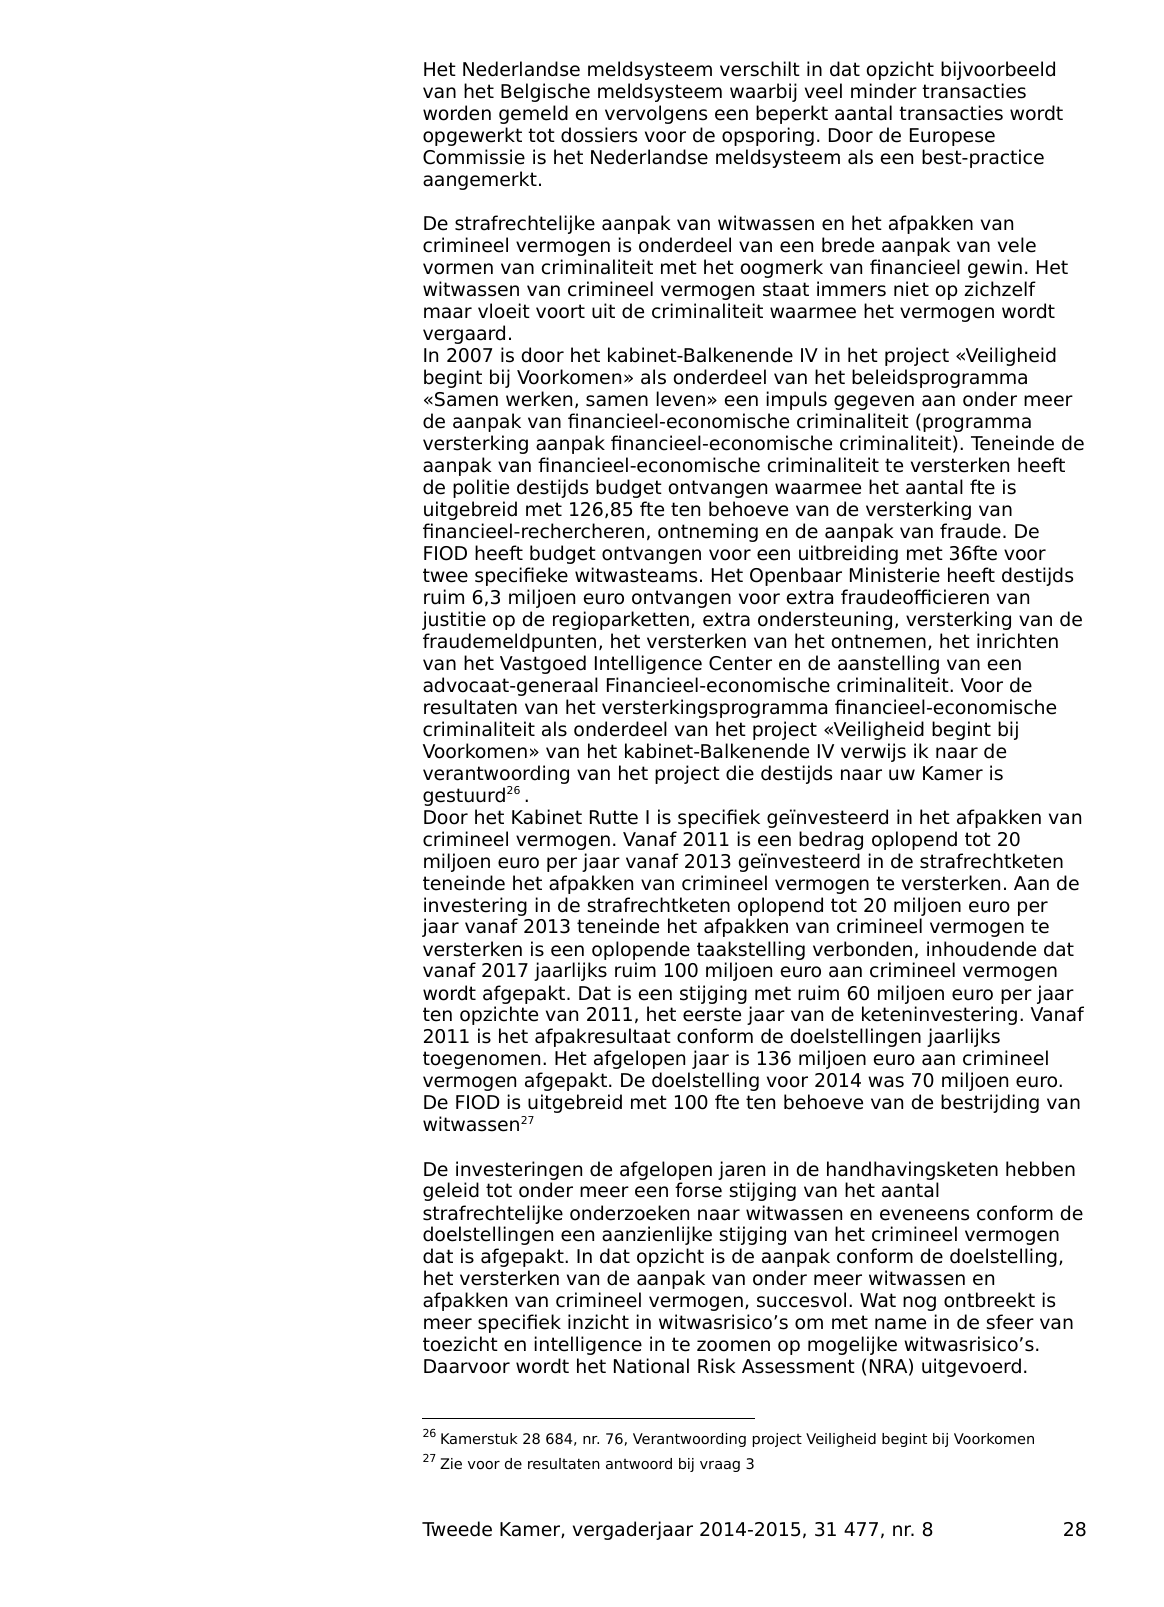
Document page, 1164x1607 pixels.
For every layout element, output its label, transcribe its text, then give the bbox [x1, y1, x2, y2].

text De FIOD is uitgebreid met 100 fte ten behoeve van de bestrijding van witwassen [422, 1092, 1087, 1136]
text Door het Kabinet Rutte I is specifiek geïnvesteerd in het afpakken van crimineel vermogen. Vanaf 2011 is een bedrag oplopend tot 20 miljoen euro per jaar vanaf 2013 geïnvesteerd in de strafrechtketen teneinde het afpakken van crimineel vermogen te versterken. Aan de investering in de strafrechtketen oplopend tot 20 miljoen euro per jaar vanaf 2013 teneinde het afpakken van crimineel vermogen te versterken is een oplopende taakstelling verbonden, inhoudende dat vanaf 2017 jaarlijks ruim 100 miljoen euro aan crimineel vermogen wordt afgepakt. Dat is een stijging met ruim 60 miljoen euro per jaar ten opzichte van 2011, het eerste jaar van de keteninvestering. Vanaf 2011 is het afpakresultaat conform de doelstellingen jaarlijks toegenomen. Het afgelopen jaar is 136 miljoen euro aan crimineel vermogen afgepakt. De doelstelling voor 2014 was 70 miljoen euro. [422, 807, 1087, 1092]
text De investeringen de afgelopen jaren in de handhavingsketen hebben geleid tot onder meer een forse stijging van het aantal strafrechtelijke onderzoeken naar witwassen en eveneens conform de doelstellingen een aanzienlijke stijging van het crimineel vermogen dat is afgepakt. In dat opzicht is de aanpak conform de doelstelling, het versterken van de aanpak van onder meer witwassen en afpakken van crimineel vermogen, succesvol. Wat nog ontbreekt is meer specifiek inzicht in witwasrisico’s om met name in de sfeer van toezicht en intelligence in te zoomen op mogelijke witwasrisico’s. Daarvoor wordt het National Risk Assessment (NRA) uitgevoerd. [422, 1158, 1087, 1378]
text De strafrechtelijke aanpak van witwassen en het afpakken van crimineel vermogen is onderdeel van een brede aanpak van vele vormen van criminaliteit met het oogmerk van financieel gewin. Het witwassen van crimineel vermogen staat immers niet op zichzelf maar vloeit voort uit de criminaliteit waarmee het vermogen wordt vergaard. [422, 213, 1087, 345]
text Het Nederlandse meldsysteem verschilt in dat opzicht bijvoorbeeld van het Belgische meldsysteem waarbij veel minder transacties worden gemeld en vervolgens een beperkt aantal transacties wordt opgewerkt tot dossiers voor de opsporing. Door de Europese Commissie is het Nederlandse meldsysteem als een best-practice aangemerkt. [422, 59, 1087, 191]
text In 2007 is door het kabinet-Balkenende IV in het project «Veiligheid begint bij Voorkomen» als onderdeel van het beleidsprogramma «Samen werken, samen leven» een impuls gegeven aan onder meer de aanpak van financieel-economische criminaliteit (programma versterking aanpak financieel-economische criminaliteit). Teneinde de aanpak van financieel-economische criminaliteit te versterken heeft de politie destijds budget ontvangen waarmee het aantal fte is uitgebreid met 126,85 fte ten behoeve van de versterking van financieel-rechercheren, ontneming en de aanpak van fraude. De FIOD heeft budget ontvangen voor een uitbreiding met 36fte voor twee specifieke witwasteams. Het Openbaar Ministerie heeft destijds ruim 6,3 miljoen euro ontvangen voor extra fraudeofficieren van justitie op de regioparketten, extra ondersteuning, versterking van de fraudemeldpunten, het versterken van het ontnemen, het inrichten van het Vastgoed Intelligence Center en de aanstelling van een advocaat-generaal Financieel-economische criminaliteit. Voor de resultaten van het versterkingsprogramma financieel-economische criminaliteit als onderdeel van het project «Veiligheid begint bij Voorkomen» van het kabinet-Balkenende IV verwijs ik naar de verantwoording van het project die destijds naar uw Kamer is gestuurd. [422, 345, 1087, 807]
text Kamerstuk 28 684, nr. 76, Verantwoording project Veiligheid begint bij Voorkomen [422, 1427, 1087, 1449]
text Zie voor de resultaten antwoord bij vraag 3 [422, 1452, 1087, 1474]
